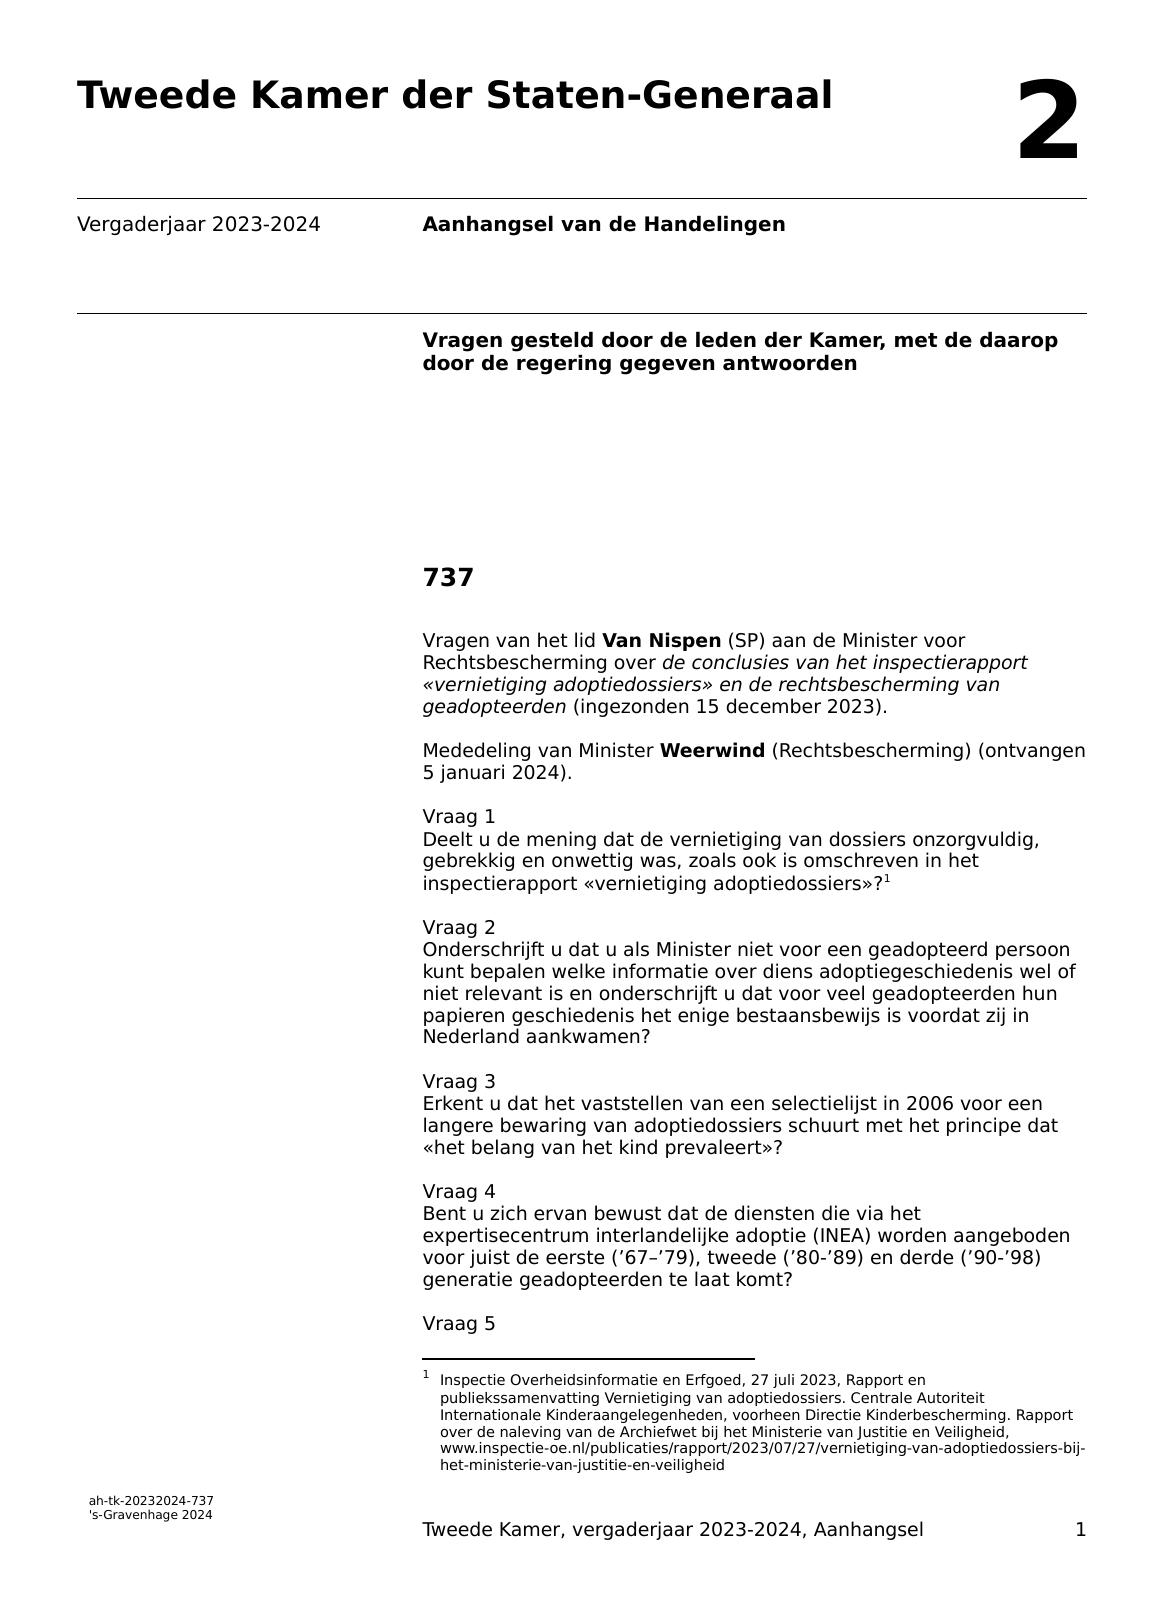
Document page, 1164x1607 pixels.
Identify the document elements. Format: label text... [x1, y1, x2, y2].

text Bent u zich ervan bewust dat de diensten die via het expertisecentrum interlandelijke adoptie (INEA) worden aangeboden voor juist de eerste (’67–’79), tweede (’80-’89) en derde (’90-’98) generatie geadopteerden te laat komt? [422, 1203, 1087, 1291]
text ah-tk-20232024-737 [88, 1494, 323, 1508]
text Vraag 4 [422, 1181, 1087, 1203]
text Erkent u dat het vaststellen van een selectielijst in 2006 voor een langere bewaring van adoptiedossiers schuurt met het principe dat «het belang van het kind prevaleert»? [422, 1093, 1087, 1158]
table_cell Vergaderjaar 2023-2024 [77, 199, 422, 313]
text Mededeling van Minister Weerwind (Rechtsbescherming) (ontvangen 5 januari 2024). [422, 740, 1087, 784]
text Inspectie Overheidsinformatie en Erfgoed, 27 juli 2023, Rapport en publiekssamenvatting Vernietiging van adoptiedossiers. Centrale Autoriteit Internationale Kinderaangelegenheden, voorheen Directie Kinderbescherming. Rapport over de naleving van de Archiefwet bij het Ministerie van Justitie en Veiligheid, www.inspectie-oe.nl/publicaties/rapport/2023/07/27/vernietiging-van-adoptiedossiers-bij-het-ministerie-van-justitie-en-veiligheid [422, 1368, 1087, 1474]
table_cell Vragen gesteld door de leden der Kamer, met de daarop door de regering gegeven antwoorden [422, 314, 1087, 375]
table_header 2 [886, 59, 1087, 198]
text 737 [422, 563, 1087, 592]
text Vraag 5 [422, 1313, 1087, 1335]
table_header Tweede Kamer der Staten-Generaal [77, 59, 886, 198]
text Deelt u de mening dat de vernietiging van dossiers onzorgvuldig, gebrekkig en onwettig was, zoals ook is omschreven in het inspectierapport «vernietiging adoptiedossiers»? [422, 828, 1087, 894]
text Vraag 3 [422, 1071, 1087, 1093]
table_cell [77, 314, 422, 375]
text Vragen van het lid Van Nispen (SP) aan de Minister voor Rechtsbescherming over de conclusies van het inspectierapport «vernietiging adoptiedossiers» en de rechtsbescherming van geadopteerden (ingezonden 15 december 2023). [422, 630, 1087, 718]
table_cell Aanhangsel van de Handelingen [422, 199, 1087, 313]
text Vraag 1 [422, 806, 1087, 828]
text Vraag 2 [422, 917, 1087, 938]
text 's-Gravenhage 2024 [88, 1508, 323, 1522]
text Onderschrijft u dat u als Minister niet voor een geadopteerd persoon kunt bepalen welke informatie over diens adoptiegeschiedenis wel of niet relevant is en onderschrijft u dat voor veel geadopteerden hun papieren geschiedenis het enige bestaansbewijs is voordat zij in Nederland aankwamen? [422, 938, 1087, 1048]
